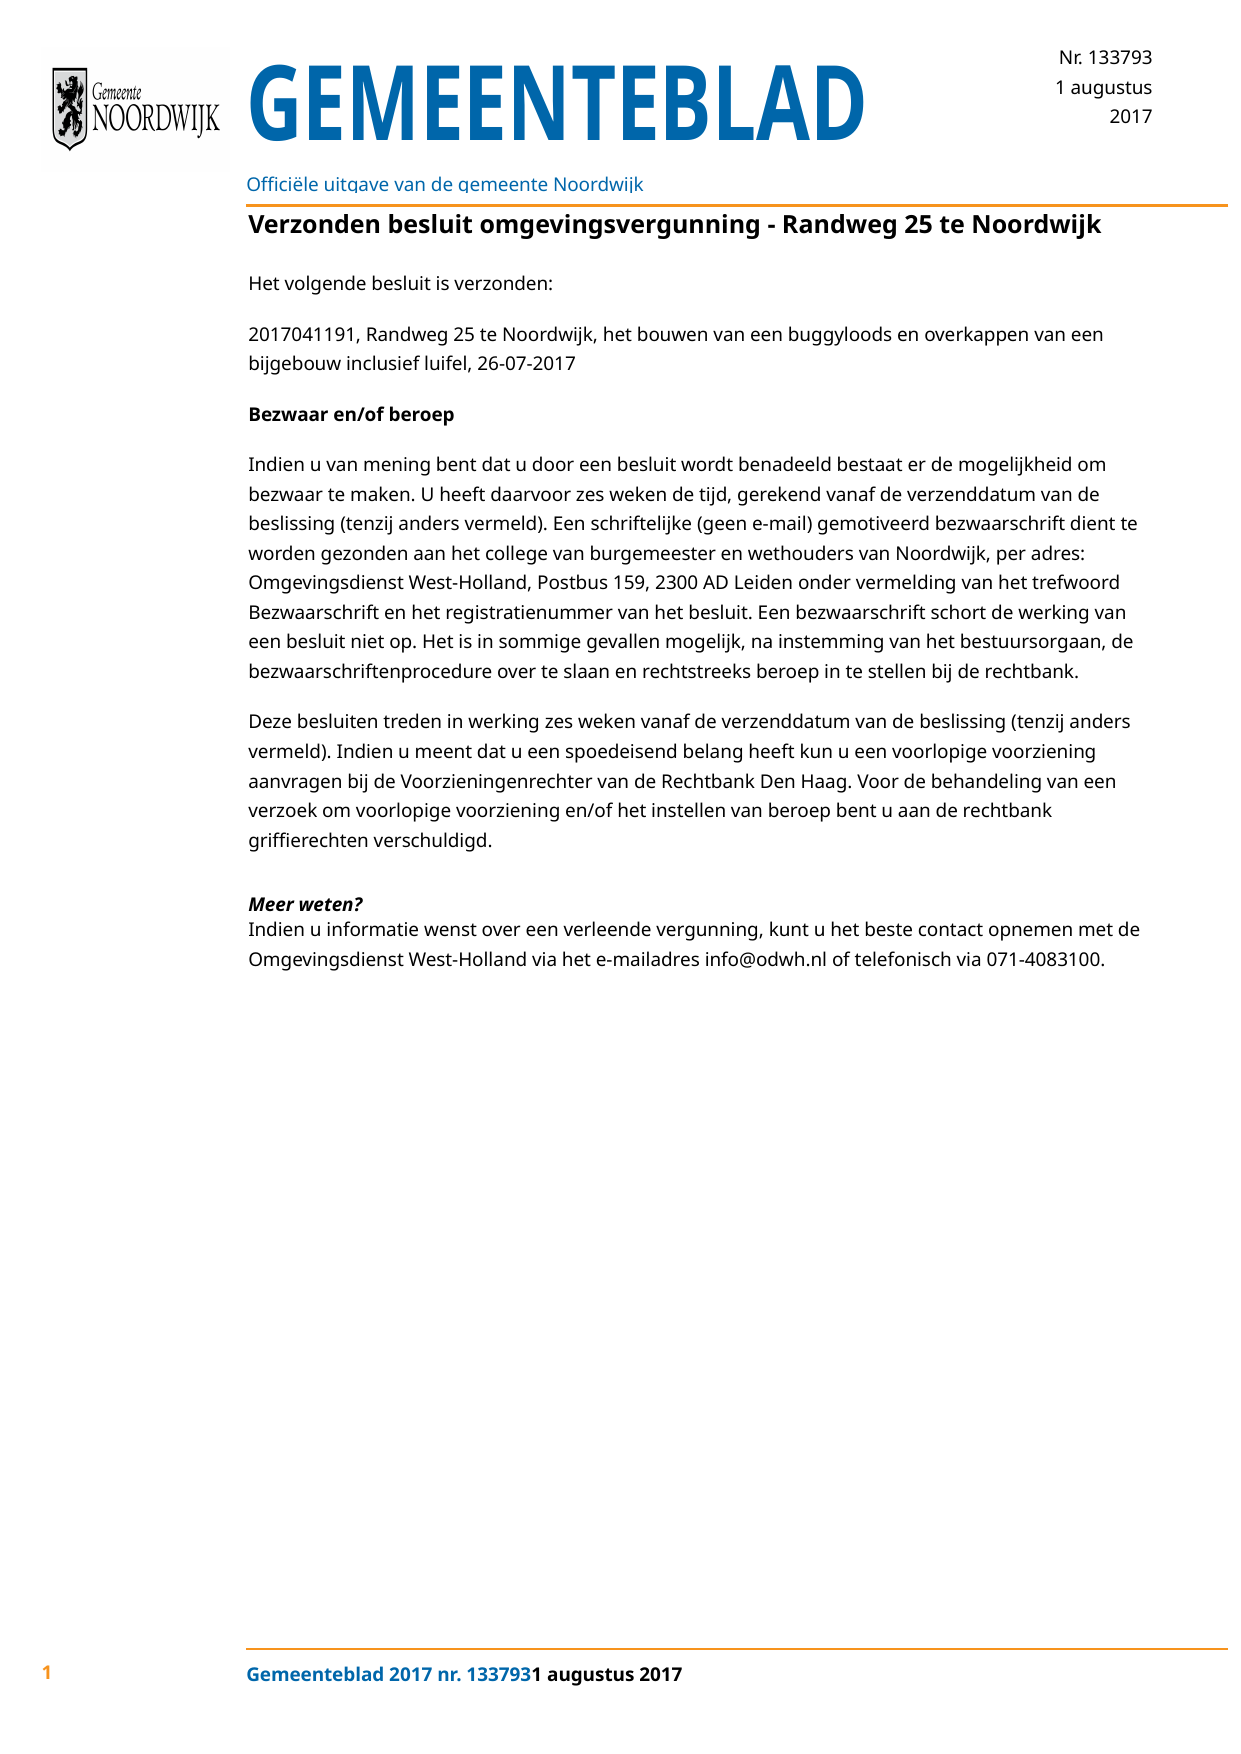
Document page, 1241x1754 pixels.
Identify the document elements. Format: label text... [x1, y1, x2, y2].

text Deze besluiten treden in werking zes weken vanaf de verzenddatum van de beslissing (tenzij anders vermeld). Indien u meent dat u een spoedeisend belang heeft kun u een voorlopige voorziening aanvragen bij de Voorzieningenrechter van de Rechtbank Den Haag. Voor de behandeling van een verzoek om voorlopige voorziening en/of het instellen van beroep bent u aan de rechtbank griffierechten verschuldigd. [248, 709, 1152, 853]
text Indien u van mening bent dat u door een besluit wordt benadeeld bestaat er de mogelijkheid om bezwaar te maken. U heeft daarvoor zes weken de tijd, gerekend vanaf de verzenddatum van de beslissing (tenzij anders vermeld). Een schriftelijke (geen e-mail) gemotiveerd bezwaarschrift dient te worden gezonden aan het college van burgemeester en wethouders van Noordwijk, per adres: Omgevingsdienst West-Holland, Postbus 159, 2300 AD Leiden onder vermelding van het trefwoord Bezwaarschrift en het registratienummer van het besluit. Een bezwaarschrift schort de werking van een besluit niet op. Het is in sommige gevallen mogelijk, na instemming van het bestuursorgaan, de bezwaarschriftenprocedure over te slaan en rechtstreeks beroep in te stellen bij de rechtbank. [248, 451, 1152, 684]
text Indien u informatie wenst over een verleende vergunning, kunt u het beste contact opnemen met de Omgevingsdienst West-Holland via het e-mailadres info@odwh.nl of telefonisch via 071-4083100. [248, 917, 1152, 972]
text Bezwaar en/of beroep [248, 401, 1152, 426]
text Meer weten? [248, 891, 1152, 917]
text 2017041191, Randweg 25 te Noordwijk, het bouwen van een buggyloods en overkappen van een bijgebouw inclusief luifel, 26-07-2017 [248, 321, 1152, 376]
picture [41, 47, 231, 172]
text Verzonden besluit omgevingsvergunning - Randweg 25 te Noordwijk [248, 207, 1152, 241]
text Het volgende besluit is verzonden: [248, 270, 1152, 296]
